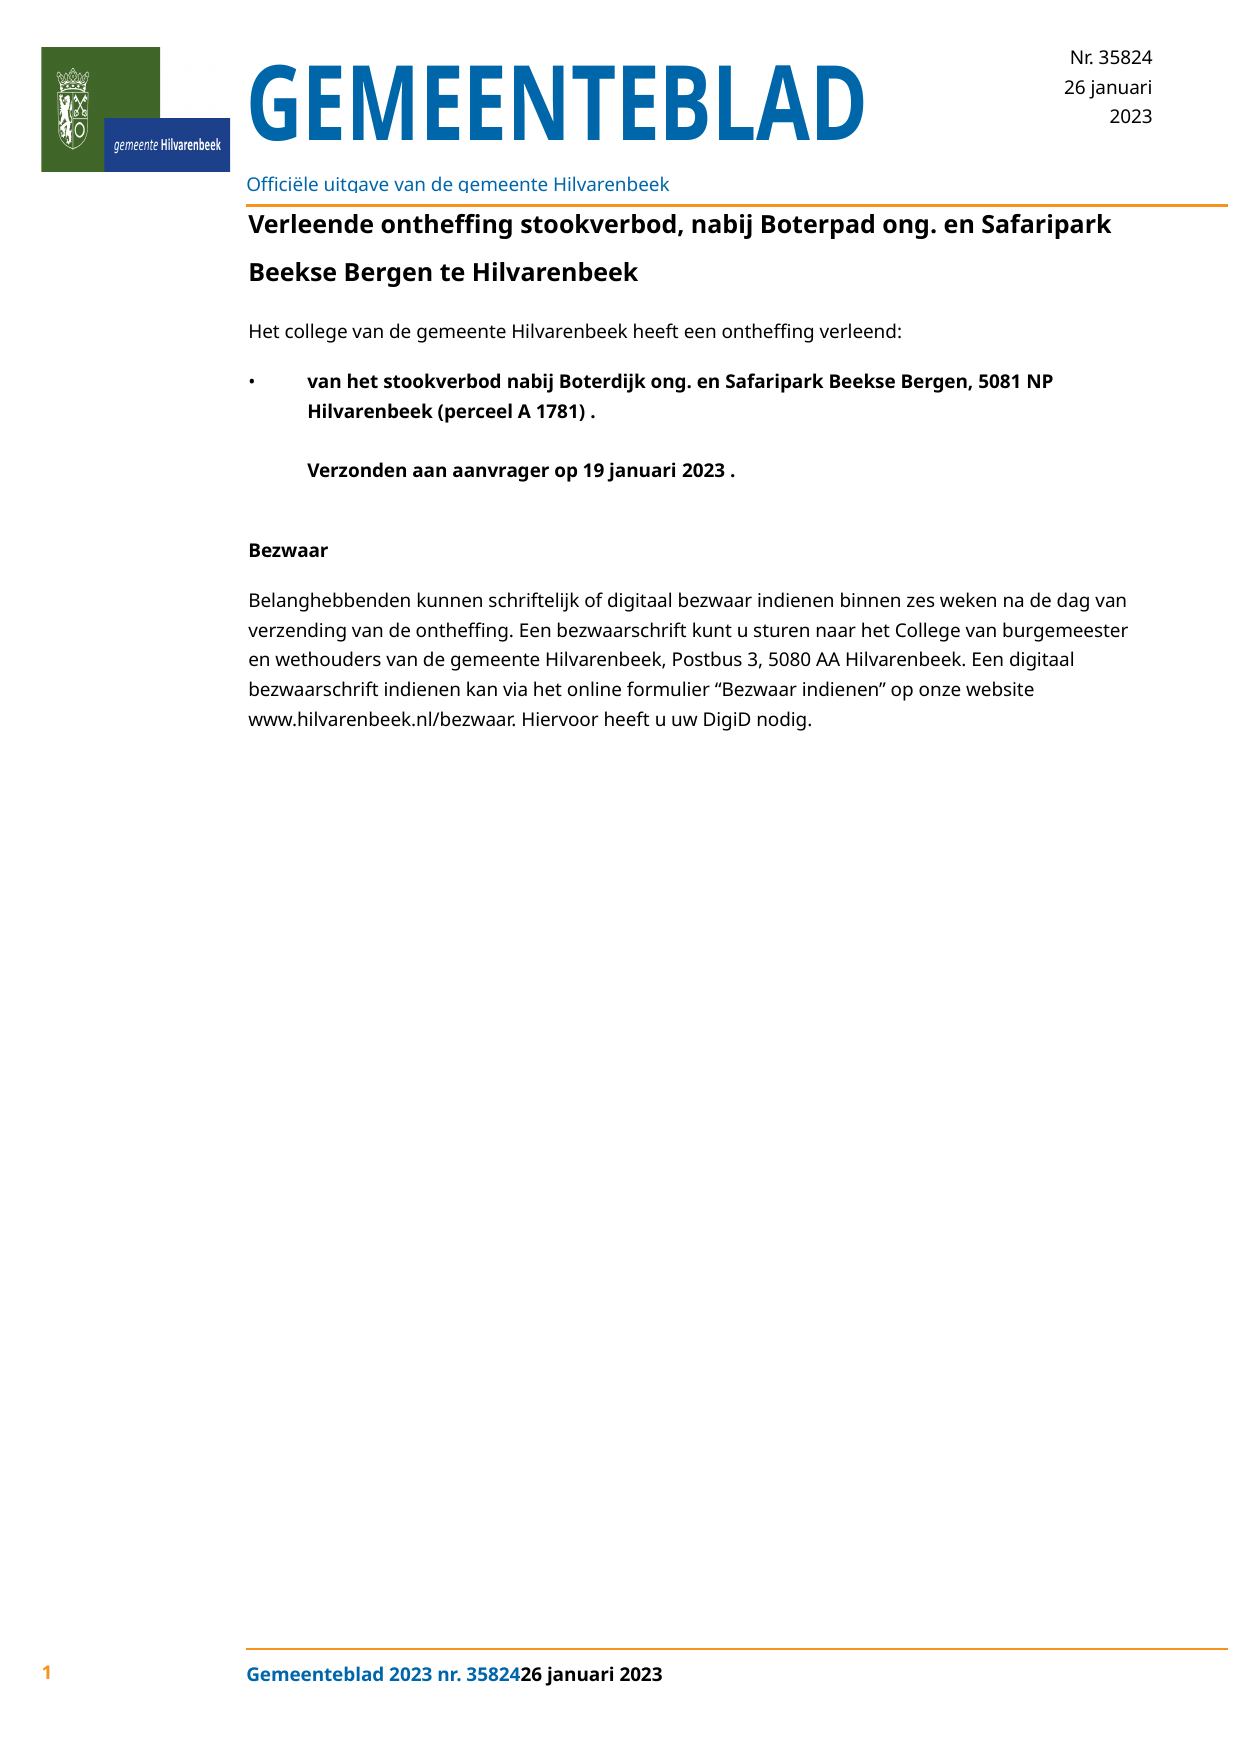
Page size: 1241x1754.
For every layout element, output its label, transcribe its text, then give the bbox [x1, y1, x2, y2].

picture [41, 47, 231, 172]
text Belanghebbenden kunnen schriftelijk of digitaal bezwaar indienen binnen zes weken na de dag van verzending van de ontheffing. Een bezwaarschrift kunt u sturen naar het College van burgemeester en wethouders van de gemeente Hilvarenbeek, Postbus 3, 5080 AA Hilvarenbeek. Een digitaal bezwaarschrift indienen kan via het online formulier “Bezwaar indienen” op onze website www.hilvarenbeek.nl/bezwaar. Hiervoor heeft u uw DigiD nodig. [248, 587, 1152, 732]
text Verleende ontheffing stookverbod, nabij Boterpad ong. en Safaripark Beekse Bergen te Hilvarenbeek [248, 207, 1152, 288]
text Bezwaar [248, 537, 1152, 563]
list van het stookverbod nabij Boterdijk ong. en Safaripark Beekse Bergen, 5081 NP Hilvarenbeek (perceel A 1781) . [248, 368, 1152, 424]
text Het college van de gemeente Hilvarenbeek heeft een ontheffing verleend: [248, 318, 1152, 344]
list Verzonden aan aanvrager op 19 januari 2023 . [248, 457, 1152, 483]
